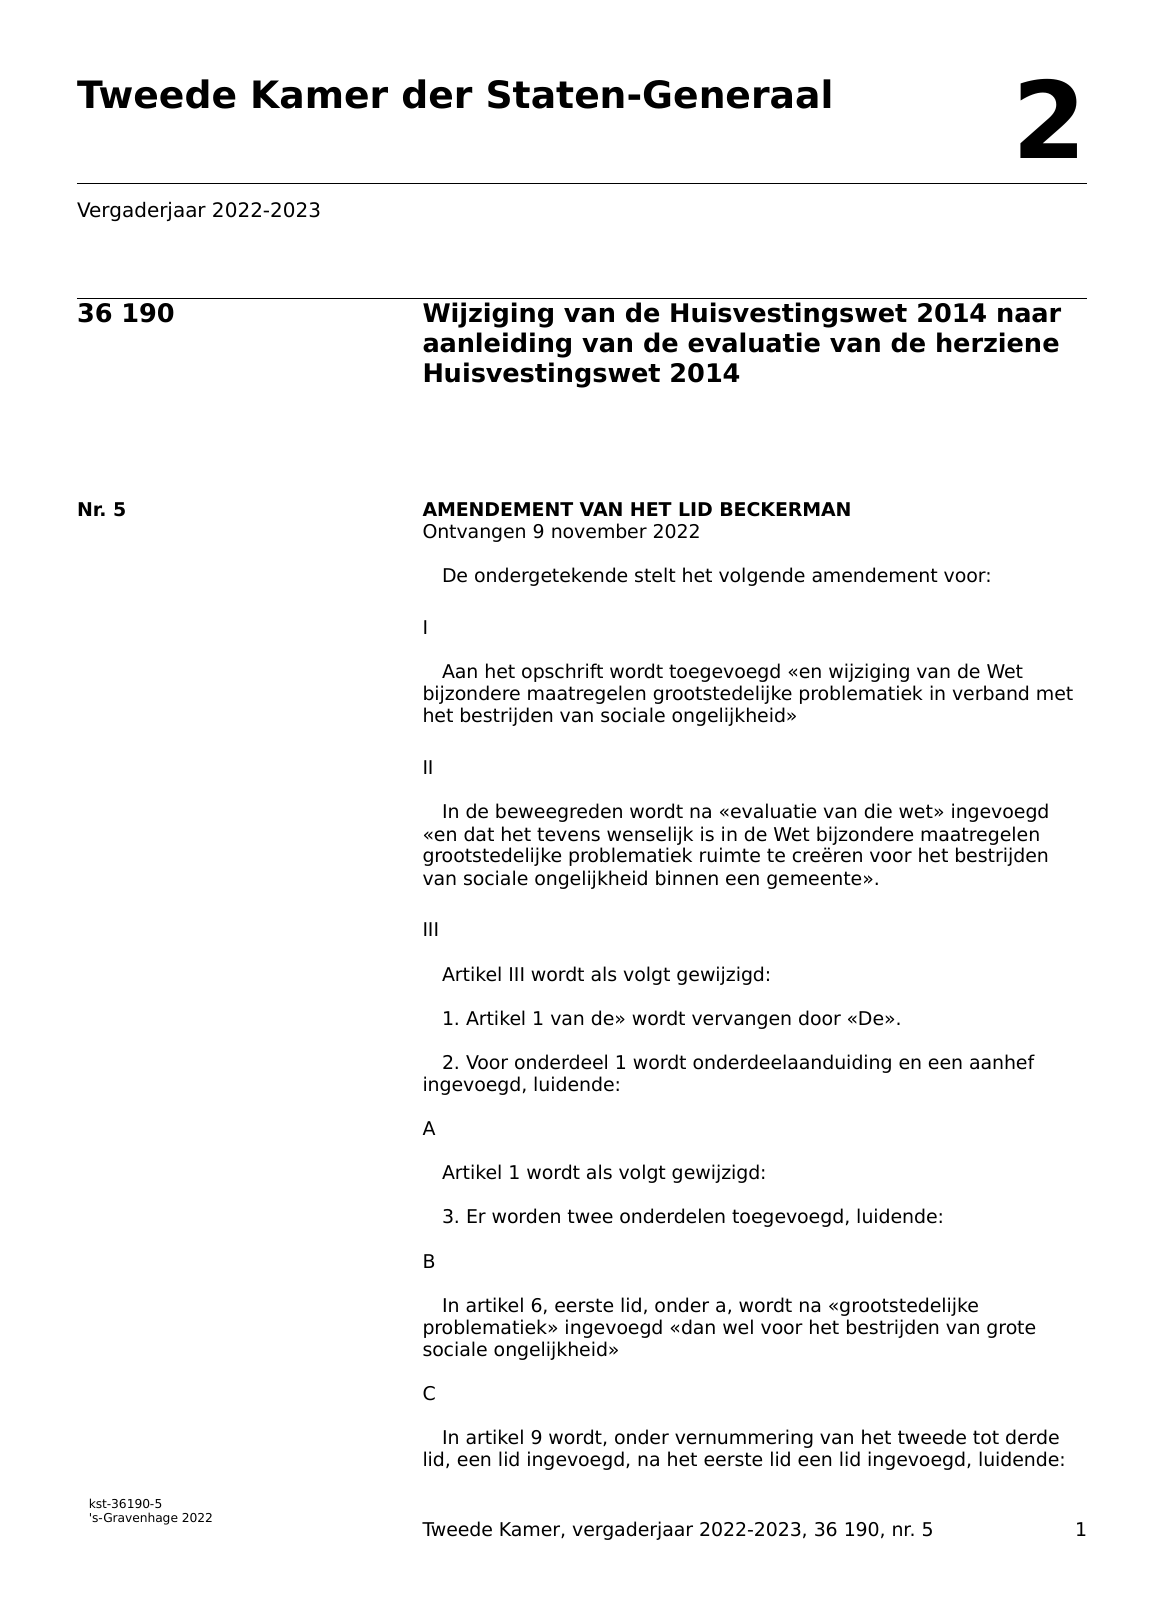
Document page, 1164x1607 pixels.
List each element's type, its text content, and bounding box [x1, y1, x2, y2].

subtitle II [422, 757, 1087, 779]
text Ontvangen 9 november 2022 [422, 521, 1087, 543]
subtitle III [422, 919, 1087, 941]
subtitle Nr. 5 AMENDEMENT VAN HET LID BECKERMAN [77, 499, 1087, 521]
table_cell Vergaderjaar 2022-2023 [77, 184, 1087, 298]
text In artikel 9 wordt, onder vernummering van het tweede tot derde lid, een lid ingevoegd, na het eerste lid een lid ingevoegd, luidende: [422, 1427, 1087, 1471]
subtitle I [422, 617, 1087, 639]
text De ondergetekende stelt het volgende amendement voor: [422, 565, 1087, 587]
text 1. Artikel 1 van de» wordt vervangen door «De». [422, 1008, 1087, 1030]
text 2. Voor onderdeel 1 wordt onderdeelaanduiding en een aanhef ingevoegd, luidende: [422, 1052, 1087, 1096]
text 3. Er worden twee onderdelen toegevoegd, luidende: [422, 1206, 1087, 1228]
text Aan het opschrift wordt toegevoegd «en wijziging van de Wet bijzondere maatregelen grootstedelijke problematiek in verband met het bestrijden van sociale ongelijkheid» [422, 661, 1087, 727]
text B [422, 1251, 1087, 1272]
text Artikel 1 wordt als volgt gewijzigd: [422, 1162, 1087, 1184]
text Artikel III wordt als volgt gewijzigd: [422, 963, 1087, 986]
text kst-36190-5 [88, 1497, 323, 1511]
text A [422, 1118, 1087, 1140]
table_header Tweede Kamer der Staten-Generaal [77, 59, 886, 183]
text In de beweegreden wordt na «evaluatie van die wet» ingevoegd «en dat het tevens wenselijk is in de Wet bijzondere maatregelen grootstedelijke problematiek ruimte te creëren voor het bestrijden van sociale ongelijkheid binnen een gemeente». [422, 801, 1087, 889]
text 's-Gravenhage 2022 [88, 1511, 323, 1525]
table_header 2 [886, 59, 1087, 183]
subtitle 36 190 Wijziging van de Huisvestingswet 2014 naar aanleiding van de evaluatie van de herziene Huisvestingswet 2014 [77, 299, 1087, 388]
text C [422, 1383, 1087, 1405]
text In artikel 6, eerste lid, onder a, wordt na «grootstedelijke problematiek» ingevoegd «dan wel voor het bestrijden van grote sociale ongelijkheid» [422, 1295, 1087, 1361]
